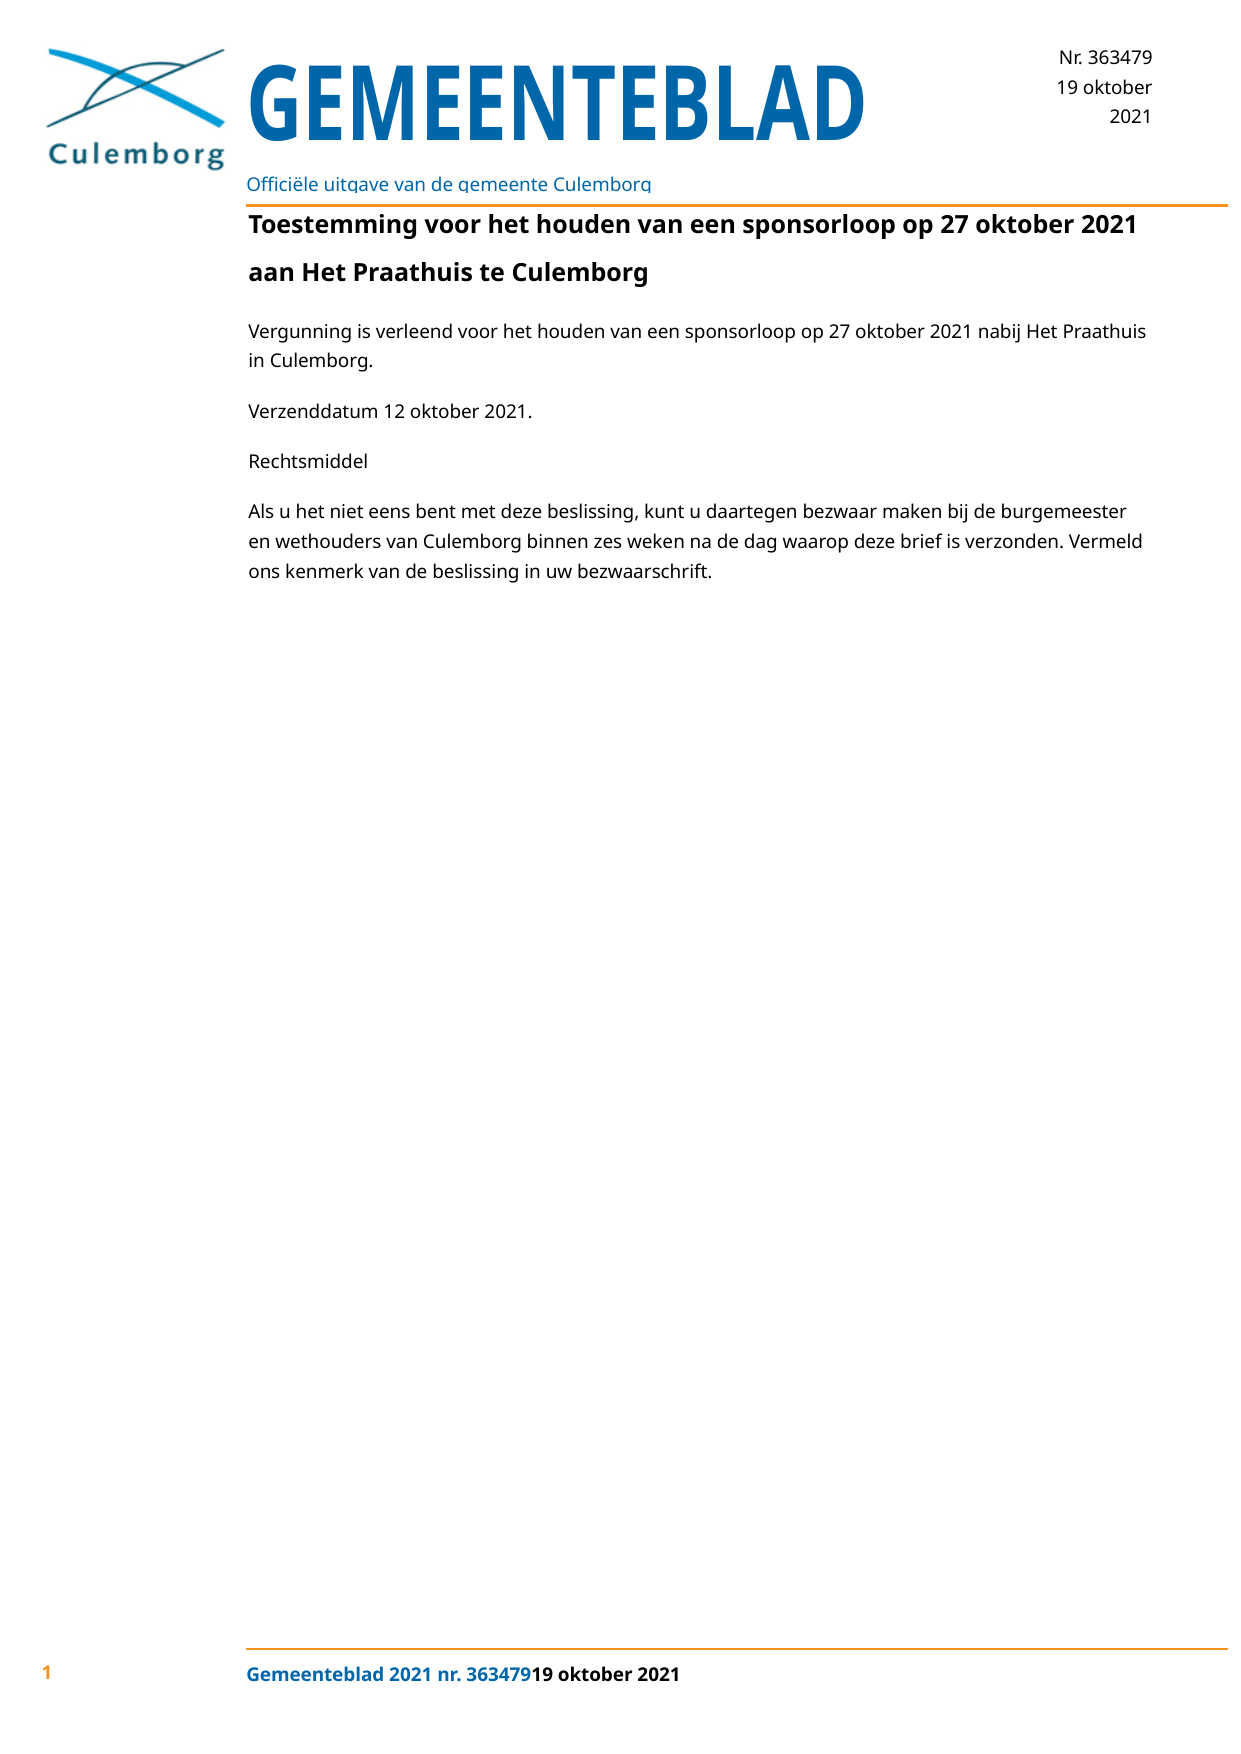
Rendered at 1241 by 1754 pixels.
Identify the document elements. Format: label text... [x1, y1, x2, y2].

picture [41, 47, 231, 172]
text Verzenddatum 12 oktober 2021. [248, 398, 1152, 424]
text Rechtsmiddel [248, 448, 1152, 474]
text Als u het niet eens bent met deze beslissing, kunt u daartegen bezwaar maken bij de burgemeester en wethouders van Culemborg binnen zes weken na de dag waarop deze brief is verzonden. Vermeld ons kenmerk van de beslissing in uw bezwaarschrift. [248, 499, 1152, 584]
text Toestemming voor het houden van een sponsorloop op 27 oktober 2021 aan Het Praathuis te Culemborg [248, 207, 1152, 288]
text Vergunning is verleend voor het houden van een sponsorloop op 27 oktober 2021 nabij Het Praathuis in Culemborg. [248, 318, 1152, 373]
